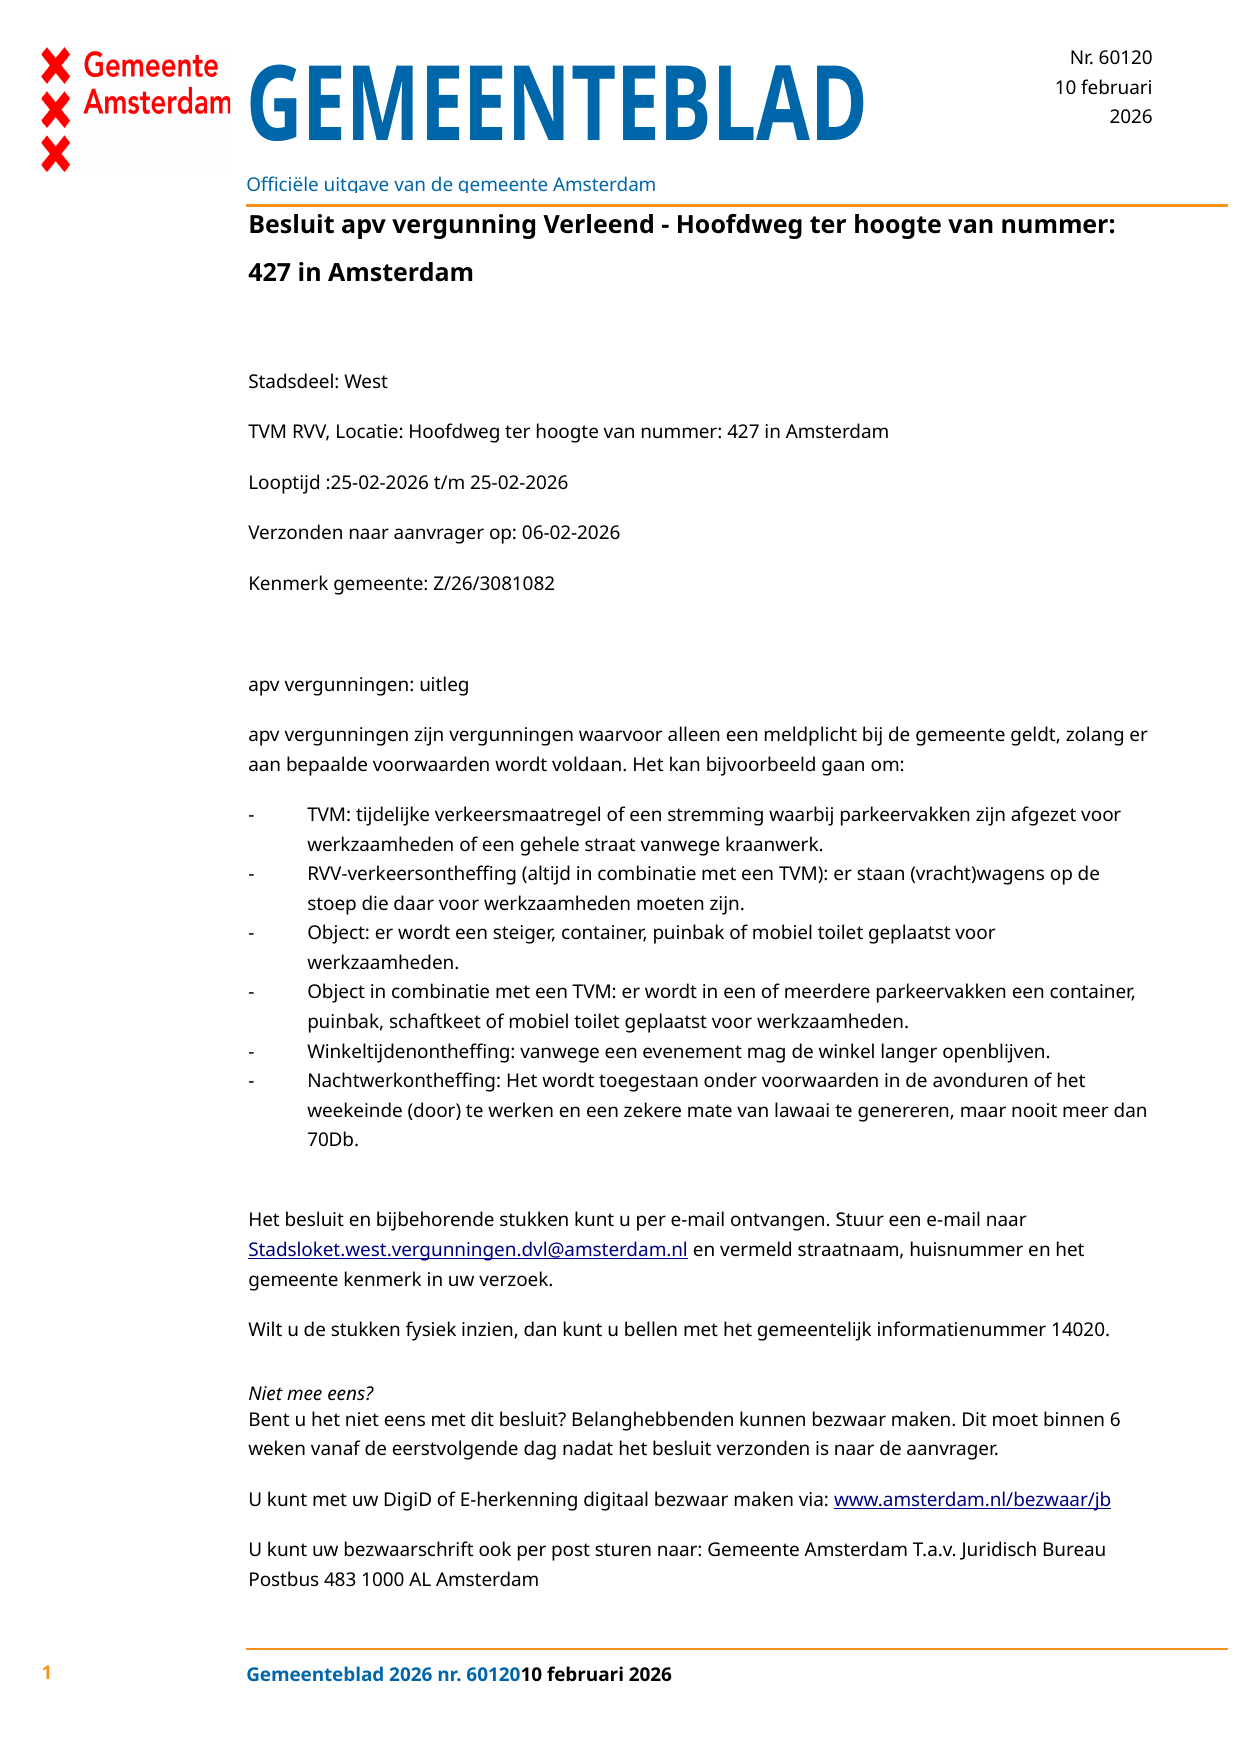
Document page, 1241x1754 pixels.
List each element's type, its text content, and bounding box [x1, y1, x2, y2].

text Bent u het niet eens met dit besluit? Belanghebbenden kunnen bezwaar maken. Dit moet binnen 6 weken vanaf de eerstvolgende dag nadat het besluit verzonden is naar de aanvrager. [248, 1406, 1152, 1461]
text Niet mee eens? [248, 1380, 1152, 1406]
text U kunt met uw DigiD of E-herkenning digitaal bezwaar maken via: www.amsterdam.nl/bezwaar/jb [248, 1486, 1152, 1512]
list TVM: tijdelijke verkeersmaatregel of een stremming waarbij parkeervakken zijn afgezet voor werkzaamheden of een gehele straat vanwege kraanwerk. [248, 801, 1152, 857]
list Object: er wordt een steiger, container, puinbak of mobiel toilet geplaatst voor werkzaamheden. [248, 919, 1152, 975]
picture [41, 47, 231, 172]
list RVV-verkeersontheffing (altijd in combinatie met een TVM): er staan (vracht)wagens op de stoep die daar voor werkzaamheden moeten zijn. [248, 860, 1152, 916]
text apv vergunningen: uitleg [248, 671, 1152, 697]
list Nachtwerkontheffing: Het wordt toegestaan onder voorwaarden in de avonduren of het weekeinde (door) te werken en een zekere mate van lawaai te genereren, maar nooit meer dan 70Db. [248, 1067, 1152, 1152]
list Object in combinatie met een TVM: er wordt in een of meerdere parkeervakken een container, puinbak, schaftkeet of mobiel toilet geplaatst voor werkzaamheden. [248, 979, 1152, 1034]
text TVM RVV, Locatie: Hoofdweg ter hoogte van nummer: 427 in Amsterdam [248, 419, 1152, 444]
text apv vergunningen zijn vergunningen waarvoor alleen een meldplicht bij de gemeente geldt, zolang er aan bepaalde voorwaarden wordt voldaan. Het kan bijvoorbeeld gaan om: [248, 721, 1152, 777]
text Wilt u de stukken fysiek inzien, dan kunt u bellen met het gemeentelijk informatienummer 14020. [248, 1316, 1152, 1342]
list Winkeltijdenontheffing: vanwege een evenement mag de winkel langer openblijven. [248, 1038, 1152, 1064]
text Looptijd :25-02-2026 t/m 25-02-2026 [248, 469, 1152, 495]
text Kenmerk gemeente: Z/26/3081082 [248, 570, 1152, 596]
text Verzonden naar aanvrager op: 06-02-2026 [248, 519, 1152, 545]
text Besluit apv vergunning Verleend - Hoofdweg ter hoogte van nummer: 427 in Amsterdam [248, 207, 1152, 288]
text Stadsdeel: West [248, 368, 1152, 394]
text Het besluit en bijbehorende stukken kunt u per e-mail ontvangen. Stuur een e-mail naar Stadsloket.west.vergunningen.dvl@amsterdam.nl en vermeld straatnaam, huisnummer en het gemeente kenmerk in uw verzoek. [248, 1207, 1152, 1292]
text U kunt uw bezwaarschrift ook per post sturen naar: Gemeente Amsterdam T.a.v. Juridisch Bureau Postbus 483 1000 AL Amsterdam [248, 1536, 1152, 1592]
